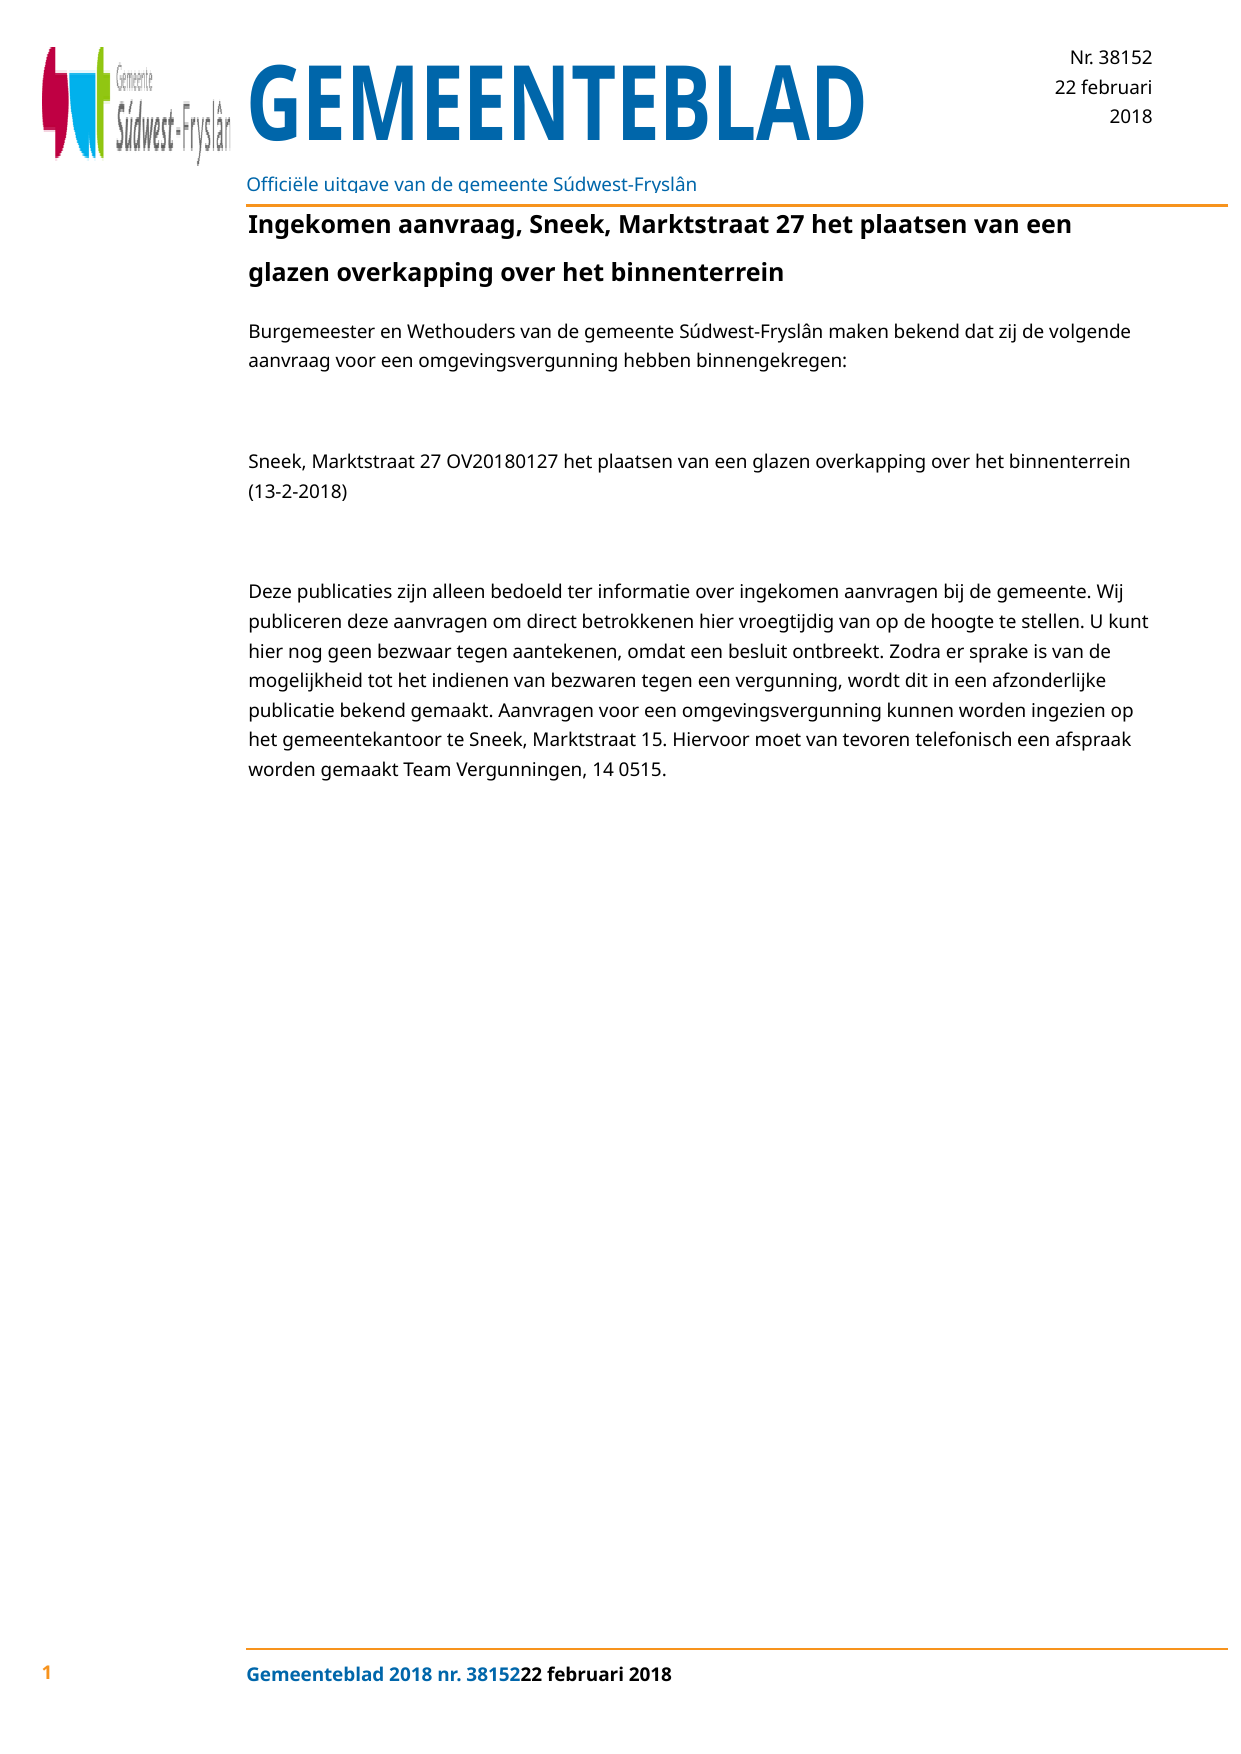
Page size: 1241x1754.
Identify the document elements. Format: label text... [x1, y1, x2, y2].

picture [41, 47, 231, 172]
text Sneek, Marktstraat 27 OV20180127 het plaatsen van een glazen overkapping over het binnenterrein (13-2-2018) [248, 448, 1152, 504]
text Ingekomen aanvraag, Sneek, Marktstraat 27 het plaatsen van een glazen overkapping over het binnenterrein [248, 207, 1152, 288]
text Burgemeester en Wethouders van de gemeente Súdwest-Fryslân maken bekend dat zij de volgende aanvraag voor een omgevingsvergunning hebben binnengekregen: [248, 318, 1152, 373]
text Deze publicaties zijn alleen bedoeld ter informatie over ingekomen aanvragen bij de gemeente. Wij publiceren deze aanvragen om direct betrokkenen hier vroegtijdig van op de hoogte te stellen. U kunt hier nog geen bezwaar tegen aantekenen, omdat een besluit ontbreekt. Zodra er sprake is van de mogelijkheid tot het indienen van bezwaren tegen een vergunning, wordt dit in een afzonderlijke publicatie bekend gemaakt. Aanvragen voor een omgevingsvergunning kunnen worden ingezien op het gemeentekantoor te Sneek, Marktstraat 15. Hiervoor moet van tevoren telefonisch een afspraak worden gemaakt Team Vergunningen, 14 0515. [248, 579, 1152, 782]
